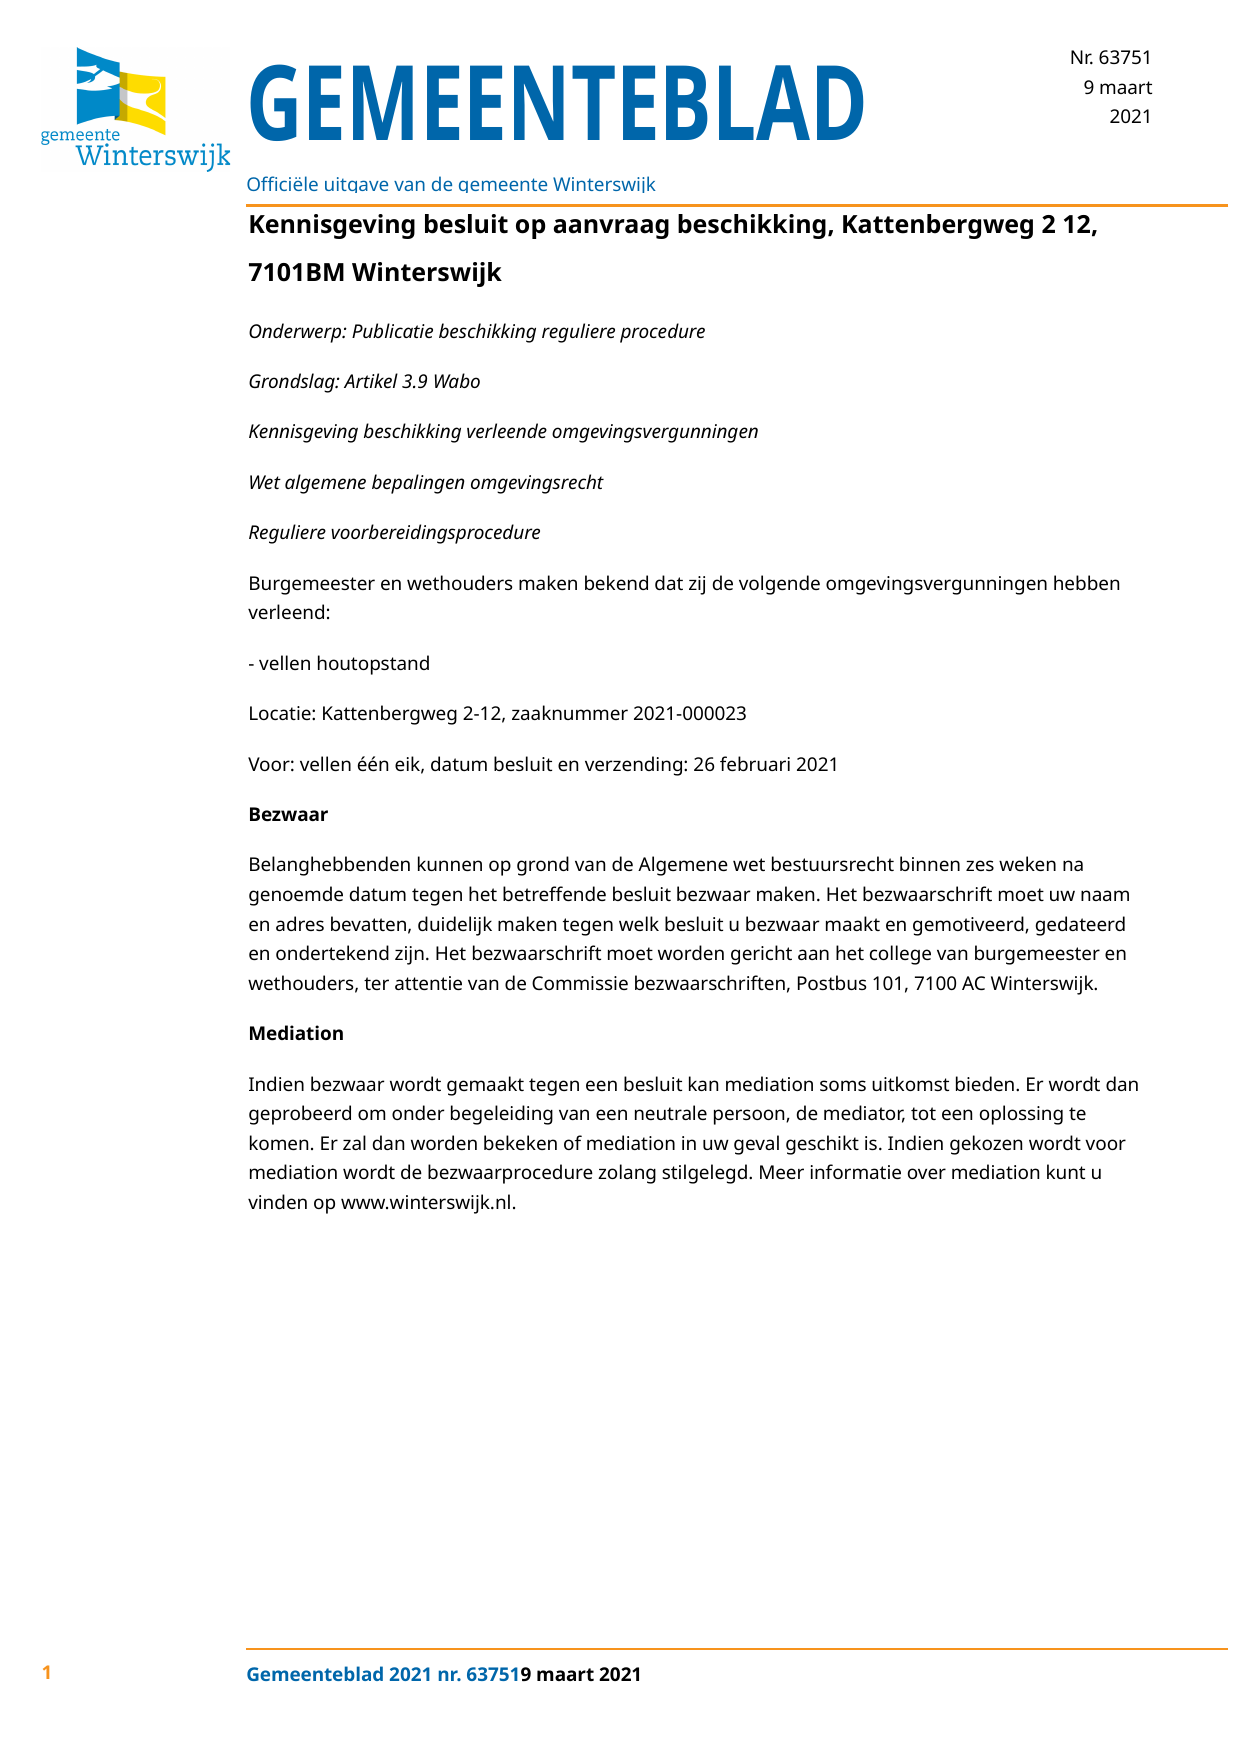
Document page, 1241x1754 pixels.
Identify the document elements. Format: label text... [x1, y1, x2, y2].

text Indien bezwaar wordt gemaakt tegen een besluit kan mediation soms uitkomst bieden. Er wordt dan geprobeerd om onder begeleiding van een neutrale persoon, de mediator, tot een oplossing te komen. Er zal dan worden bekeken of mediation in uw geval geschikt is. Indien gekozen wordt voor mediation wordt de bezwaarprocedure zolang stilgelegd. Meer informatie over mediation kunt u vinden op www.winterswijk.nl. [248, 1071, 1152, 1215]
text Onderwerp: Publicatie beschikking reguliere procedure [248, 318, 1152, 344]
text Kennisgeving besluit op aanvraag beschikking, Kattenbergweg 2 12, 7101BM Winterswijk [248, 207, 1152, 288]
picture [41, 47, 231, 172]
text Bezwaar [248, 801, 1152, 827]
text Mediation [248, 1020, 1152, 1046]
text Belanghebbenden kunnen op grond van de Algemene wet bestuursrecht binnen zes weken na genoemde datum tegen het betreffende besluit bezwaar maken. Het bezwaarschrift moet uw naam en adres bevatten, duidelijk maken tegen welk besluit u bezwaar maakt en gemotiveerd, gedateerd en ondertekend zijn. Het bezwaarschrift moet worden gericht aan het college van burgemeester en wethouders, ter attentie van de Commissie bezwaarschriften, Postbus 101, 7100 AC Winterswijk. [248, 852, 1152, 996]
text Voor: vellen één eik, datum besluit en verzending: 26 februari 2021 [248, 751, 1152, 777]
text Locatie: Kattenbergweg 2-12, zaaknummer 2021-000023 [248, 700, 1152, 726]
picture [225, 153, 231, 162]
text - vellen houtopstand [248, 650, 1152, 676]
text Grondslag: Artikel 3.9 Wabo [248, 368, 1152, 394]
text Reguliere voorbereidingsprocedure [248, 519, 1152, 545]
text Wet algemene bepalingen omgevingsrecht [248, 469, 1152, 495]
text Kennisgeving beschikking verleende omgevingsvergunningen [248, 419, 1152, 444]
text Burgemeester en wethouders maken bekend dat zij de volgende omgevingsvergunningen hebben verleend: [248, 570, 1152, 625]
